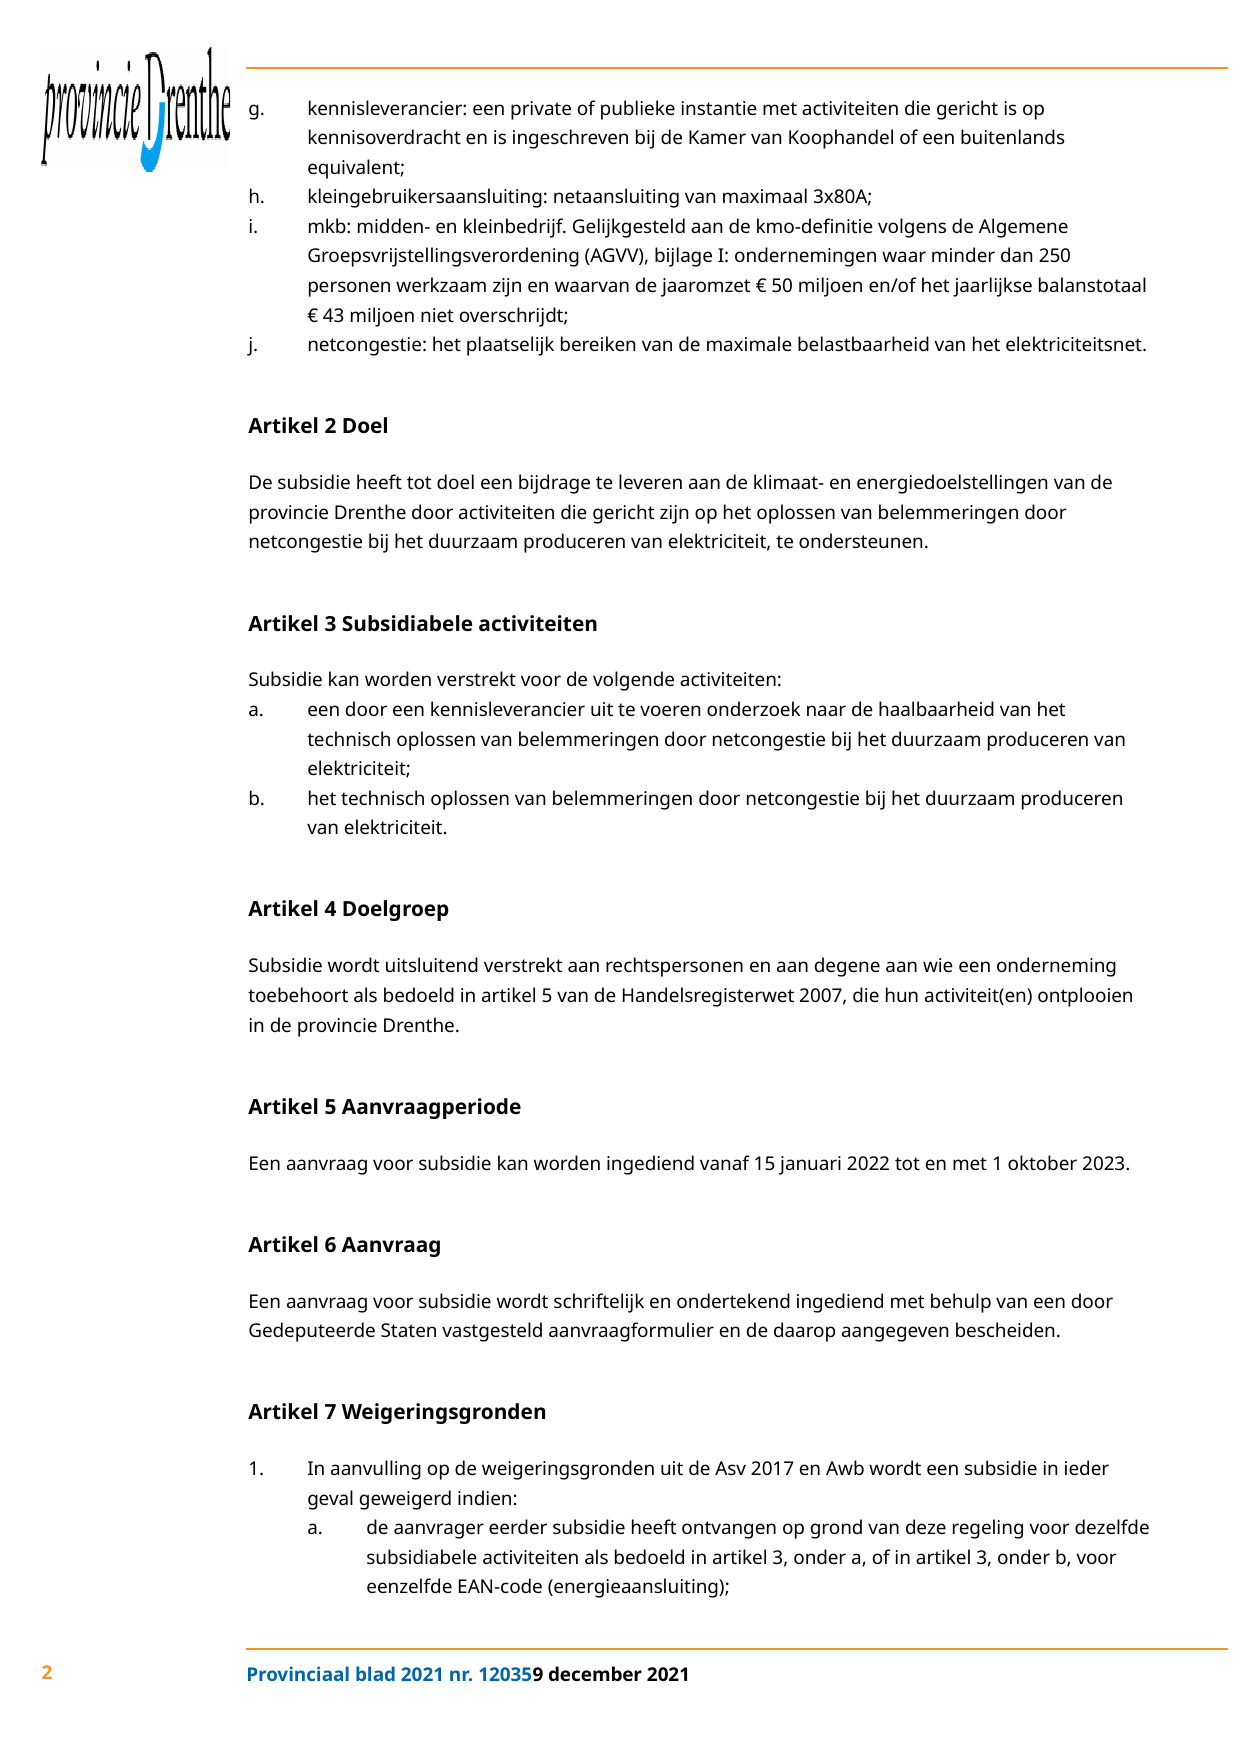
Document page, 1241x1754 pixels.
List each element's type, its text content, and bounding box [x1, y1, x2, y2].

list de aanvrager eerder subsidie heeft ontvangen op grond van deze regeling voor dezelfde subsidiabele activiteiten als bedoeld in artikel 3, onder a, of in artikel 3, onder b, voor eenzelfde EAN-code (energieaansluiting); [307, 1514, 1152, 1599]
text Artikel 4 Doelgroep [248, 894, 1152, 923]
text Artikel 6 Aanvraag [248, 1230, 1152, 1258]
list het technisch oplossen van belemmeringen door netcongestie bij het duurzaam produceren van elektriciteit. [248, 785, 1152, 840]
list kennisleverancier: een private of publieke instantie met activiteiten die gericht is op kennisoverdracht en is ingeschreven bij de Kamer van Koophandel of een buitenlands equivalent; [248, 95, 1152, 180]
text Artikel 7 Weigeringsgronden [248, 1397, 1152, 1426]
list netcongestie: het plaatselijk bereiken van de maximale belastbaarheid van het elektriciteitsnet. [248, 331, 1152, 357]
text Subsidie kan worden verstrekt voor de volgende activiteiten: [248, 667, 1152, 692]
text Een aanvraag voor subsidie wordt schriftelijk en ondertekend ingediend met behulp van een door Gedeputeerde Staten vastgesteld aanvraagformulier en de daarop aangegeven bescheiden. [248, 1288, 1152, 1343]
text Artikel 5 Aanvraagperiode [248, 1092, 1152, 1120]
picture [41, 47, 231, 172]
list mkb: midden- en kleinbedrijf. Gelijkgesteld aan de kmo-definitie volgens de Algemene Groepsvrijstellingsverordening (AGVV), bijlage I: ondernemingen waar minder dan 250 personen werkzaam zijn en waarvan de jaaromzet € 50 miljoen en/of het jaarlijkse balanstotaal € 43 miljoen niet overschrijdt; [248, 213, 1152, 328]
text Een aanvraag voor subsidie kan worden ingediend vanaf 15 januari 2022 tot en met 1 oktober 2023. [248, 1150, 1152, 1176]
text Subsidie wordt uitsluitend verstrekt aan rechtspersonen en aan degene aan wie een onderneming toebehoort als bedoeld in artikel 5 van de Handelsregisterwet 2007, die hun activiteit(en) ontplooien in de provincie Drenthe. [248, 953, 1152, 1037]
list een door een kennisleverancier uit te voeren onderzoek naar de haalbaarheid van het technisch oplossen van belemmeringen door netcongestie bij het duurzaam produceren van elektriciteit; [248, 696, 1152, 781]
text Artikel 2 Doel [248, 411, 1152, 440]
text Artikel 3 Subsidiabele activiteiten [248, 609, 1152, 637]
text De subsidie heeft tot doel een bijdrage te leveren aan de klimaat- en energiedoelstellingen van de provincie Drenthe door activiteiten die gericht zijn op het oplossen van belemmeringen door netcongestie bij het duurzaam produceren van elektriciteit, te ondersteunen. [248, 469, 1152, 554]
list In aanvulling op de weigeringsgronden uit de Asv 2017 en Awb wordt een subsidie in ieder geval geweigerd indien: [248, 1455, 1152, 1511]
list kleingebruikersaansluiting: netaansluiting van maximaal 3x80A; [248, 183, 1152, 209]
